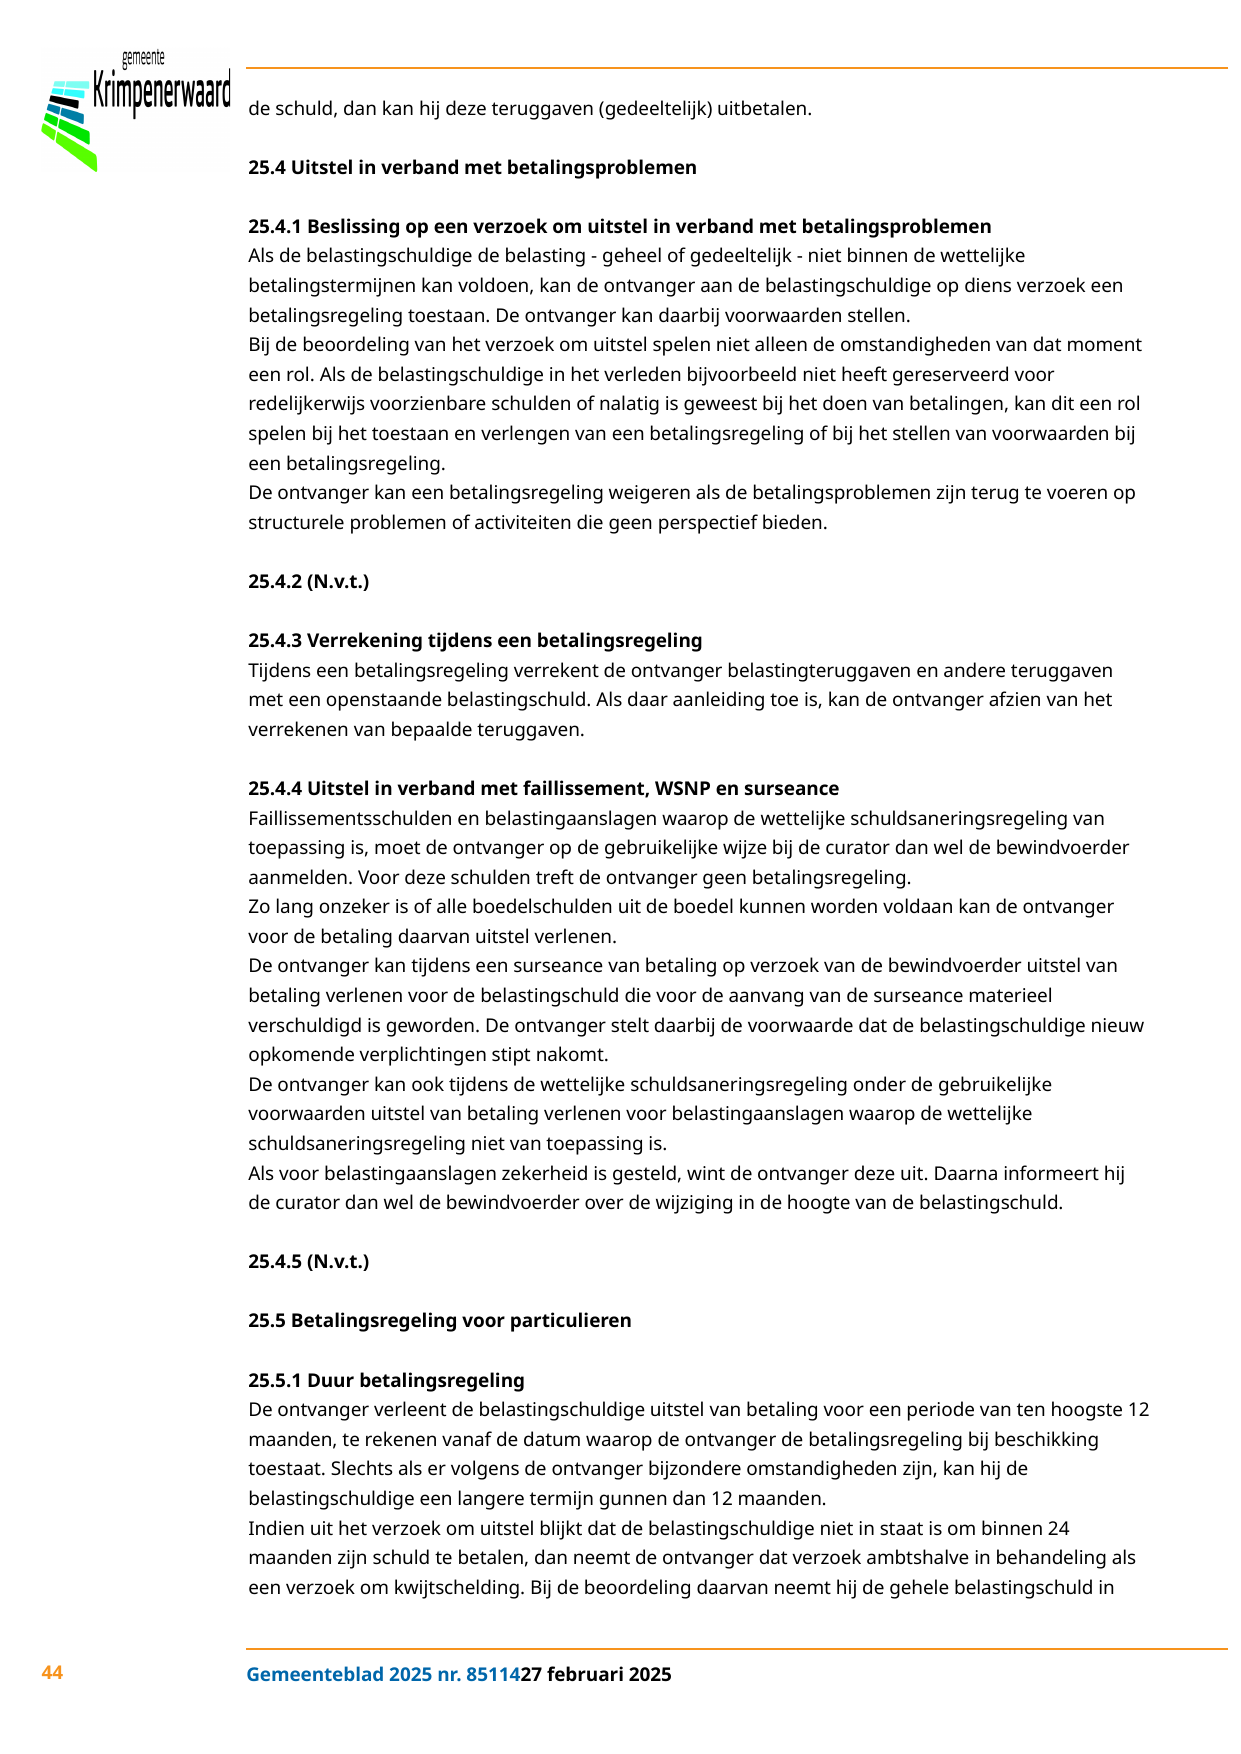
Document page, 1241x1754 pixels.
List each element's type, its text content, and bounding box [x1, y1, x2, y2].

text Faillissementsschulden en belastingaanslagen waarop de wettelijke schuldsaneringsregeling van toepassing is, moet de ontvanger op de gebruikelijke wijze bij de curator dan wel de bewindvoerder aanmelden. Voor deze schulden treft de ontvanger geen betalingsregeling. [248, 805, 1152, 890]
text De ontvanger verleent de belastingschuldige uitstel van betaling voor een periode van ten hoogste 12 maanden, te rekenen vanaf de datum waarop de ontvanger de betalingsregeling bij beschikking toestaat. Slechts als er volgens de ontvanger bijzondere omstandigheden zijn, kan hij de belastingschuldige een langere termijn gunnen dan 12 maanden. [248, 1396, 1152, 1511]
text Als de belastingschuldige de belasting - geheel of gedeeltelijk - niet binnen de wettelijke betalingstermijnen kan voldoen, kan de ontvanger aan de belastingschuldige op diens verzoek een betalingsregeling toestaan. De ontvanger kan daarbij voorwaarden stellen. [248, 243, 1152, 328]
text 25.4.5 (N.v.t.) [248, 1248, 1152, 1274]
text 25.5 Betalingsregeling voor particulieren [248, 1308, 1152, 1333]
text De ontvanger kan ook tijdens de wettelijke schuldsaneringsregeling onder de gebruikelijke voorwaarden uitstel van betaling verlenen voor belastingaanslagen waarop de wettelijke schuldsaneringsregeling niet van toepassing is. [248, 1071, 1152, 1156]
text 25.4.2 (N.v.t.) [248, 568, 1152, 594]
text Zo lang onzeker is of alle boedelschulden uit de boedel kunnen worden voldaan kan de ontvanger voor de betaling daarvan uitstel verlenen. [248, 893, 1152, 949]
text De ontvanger kan een betalingsregeling weigeren als de betalingsproblemen zijn terug te voeren op structurele problemen of activiteiten die geen perspectief bieden. [248, 479, 1152, 535]
text Tijdens een betalingsregeling verrekent de ontvanger belastingteruggaven en andere teruggaven met een openstaande belastingschuld. Als daar aanleiding toe is, kan de ontvanger afzien van het verrekenen van bepaalde teruggaven. [248, 657, 1152, 742]
text Indien uit het verzoek om uitstel blijkt dat de belastingschuldige niet in staat is om binnen 24 maanden zijn schuld te betalen, dan neemt de ontvanger dat verzoek ambtshalve in behandeling als een verzoek om kwijtschelding. Bij de beoordeling daarvan neemt hij de gehele belastingschuld in [248, 1515, 1152, 1600]
text Bij de beoordeling van het verzoek om uitstel spelen niet alleen de omstandigheden van dat moment een rol. Als de belastingschuldige in het verleden bijvoorbeeld niet heeft gereserveerd voor redelijkerwijs voorzienbare schulden of nalatig is geweest bij het doen van betalingen, kan dit een rol spelen bij het toestaan en verlengen van een betalingsregeling of bij het stellen van voorwaarden bij een betalingsregeling. [248, 331, 1152, 476]
text De ontvanger kan tijdens een surseance van betaling op verzoek van de bewindvoerder uitstel van betaling verlenen voor de belastingschuld die voor de aanvang van de surseance materieel verschuldigd is geworden. De ontvanger stelt daarbij de voorwaarde dat de belastingschuldige nieuw opkomende verplichtingen stipt nakomt. [248, 953, 1152, 1067]
text 25.4.3 Verrekening tijdens een betalingsregeling [248, 627, 1152, 653]
text de schuld, dan kan hij deze teruggaven (gedeeltelijk) uitbetalen. [248, 95, 1152, 121]
picture [41, 47, 231, 172]
text 25.4.4 Uitstel in verband met faillissement, WSNP en surseance [248, 775, 1152, 801]
text 25.4 Uitstel in verband met betalingsproblemen [248, 154, 1152, 180]
text 25.5.1 Duur betalingsregeling [248, 1367, 1152, 1393]
text 25.4.1 Beslissing op een verzoek om uitstel in verband met betalingsproblemen [248, 213, 1152, 239]
text Als voor belastingaanslagen zekerheid is gesteld, wint de ontvanger deze uit. Daarna informeert hij de curator dan wel de bewindvoerder over de wijziging in de hoogte van de belastingschuld. [248, 1160, 1152, 1215]
